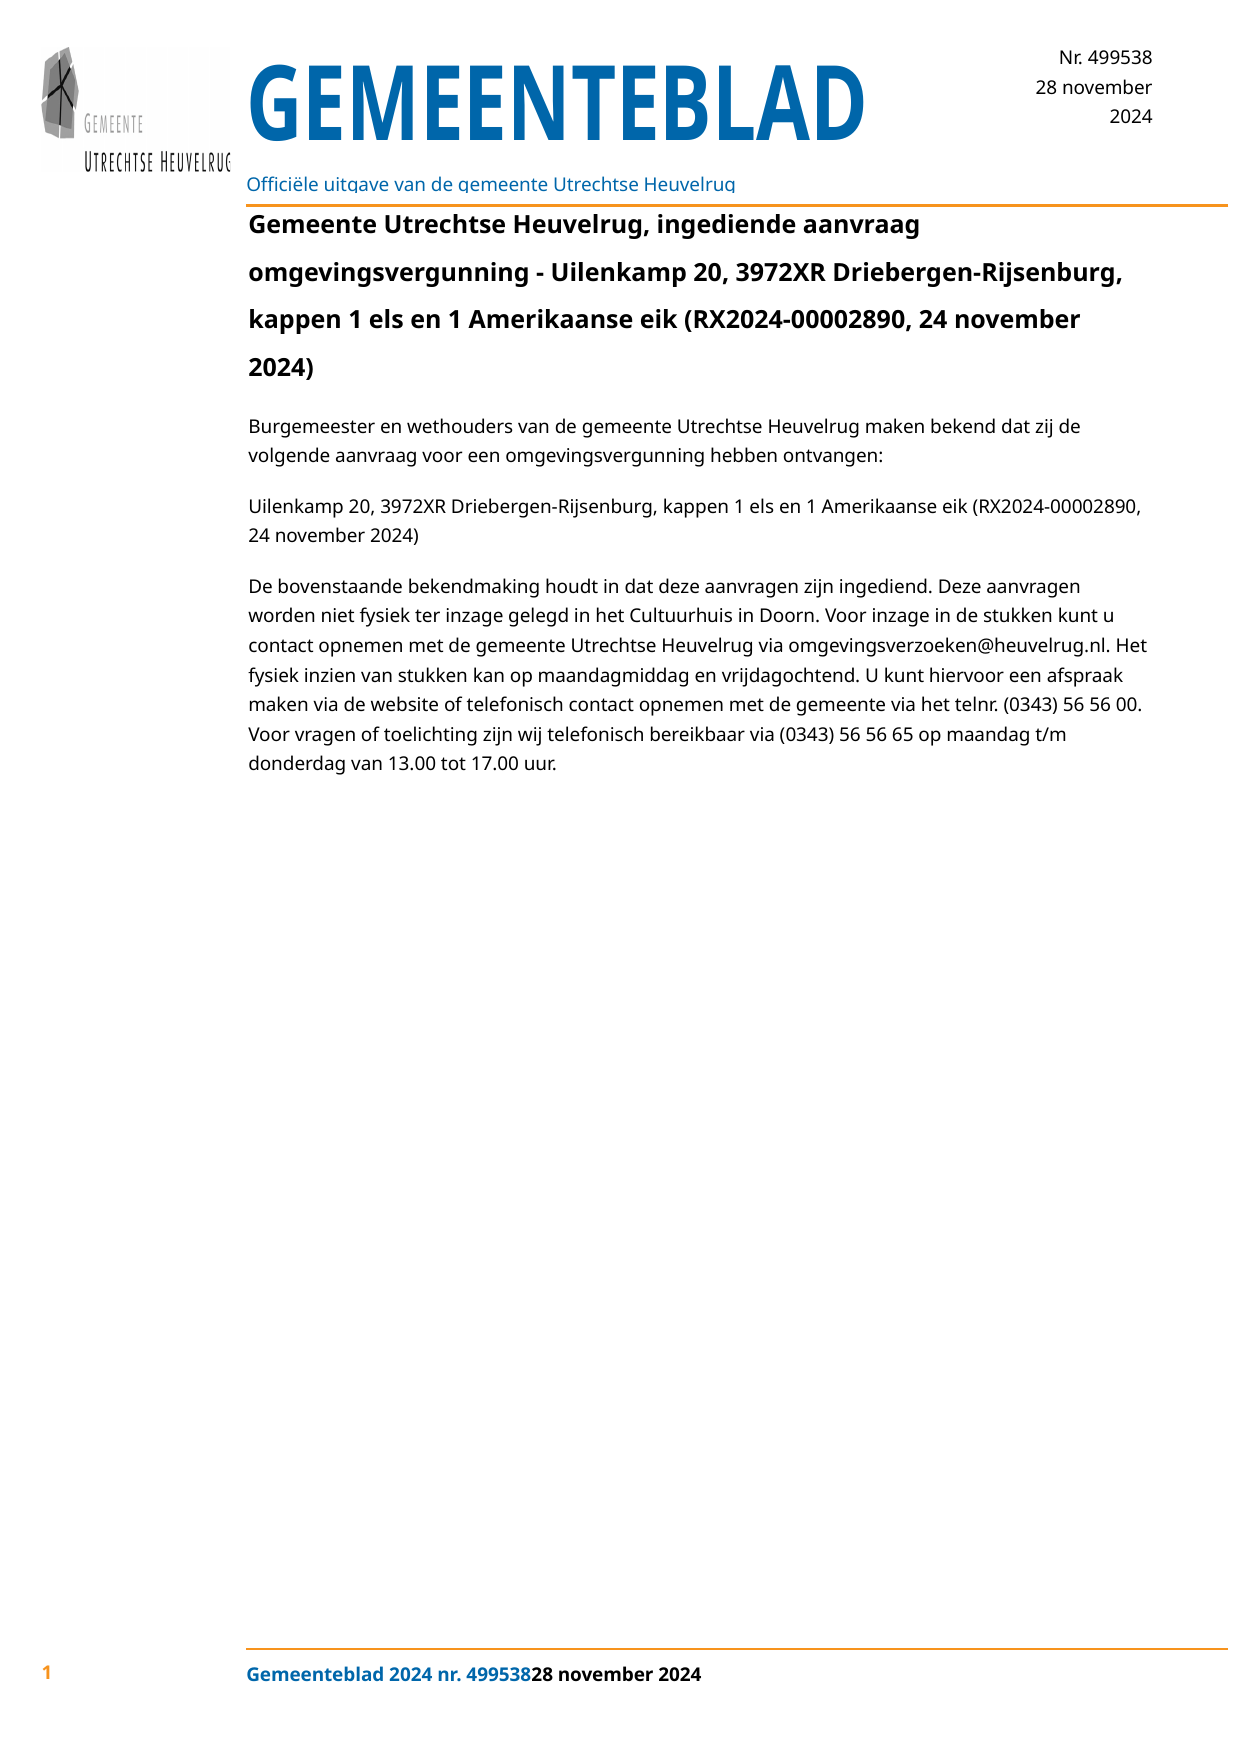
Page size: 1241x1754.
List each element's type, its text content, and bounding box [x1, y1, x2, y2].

text Gemeente Utrechtse Heuvelrug, ingediende aanvraag omgevingsvergunning - Uilenkamp 20, 3972XR Driebergen-Rijsenburg, kappen 1 els en 1 Amerikaanse eik (RX2024-00002890, 24 november 2024) [248, 207, 1152, 384]
picture [41, 47, 231, 172]
text Uilenkamp 20, 3972XR Driebergen-Rijsenburg, kappen 1 els en 1 Amerikaanse eik (RX2024-00002890, 24 november 2024) [248, 493, 1152, 548]
text De bovenstaande bekendmaking houdt in dat deze aanvragen zijn ingediend. Deze aanvragen worden niet fysiek ter inzage gelegd in het Cultuurhuis in Doorn. Voor inzage in de stukken kunt u contact opnemen met de gemeente Utrechtse Heuvelrug via omgevingsverzoeken@heuvelrug.nl. Het fysiek inzien van stukken kan op maandagmiddag en vrijdagochtend. U kunt hiervoor een afspraak maken via de website of telefonisch contact opnemen met de gemeente via het telnr. (0343) 56 56 00. Voor vragen of toelichting zijn wij telefonisch bereikbaar via (0343) 56 56 65 op maandag t/m donderdag van 13.00 tot 17.00 uur. [248, 573, 1152, 776]
text Burgemeester en wethouders van de gemeente Utrechtse Heuvelrug maken bekend dat zij de volgende aanvraag voor een omgevingsvergunning hebben ontvangen: [248, 413, 1152, 468]
